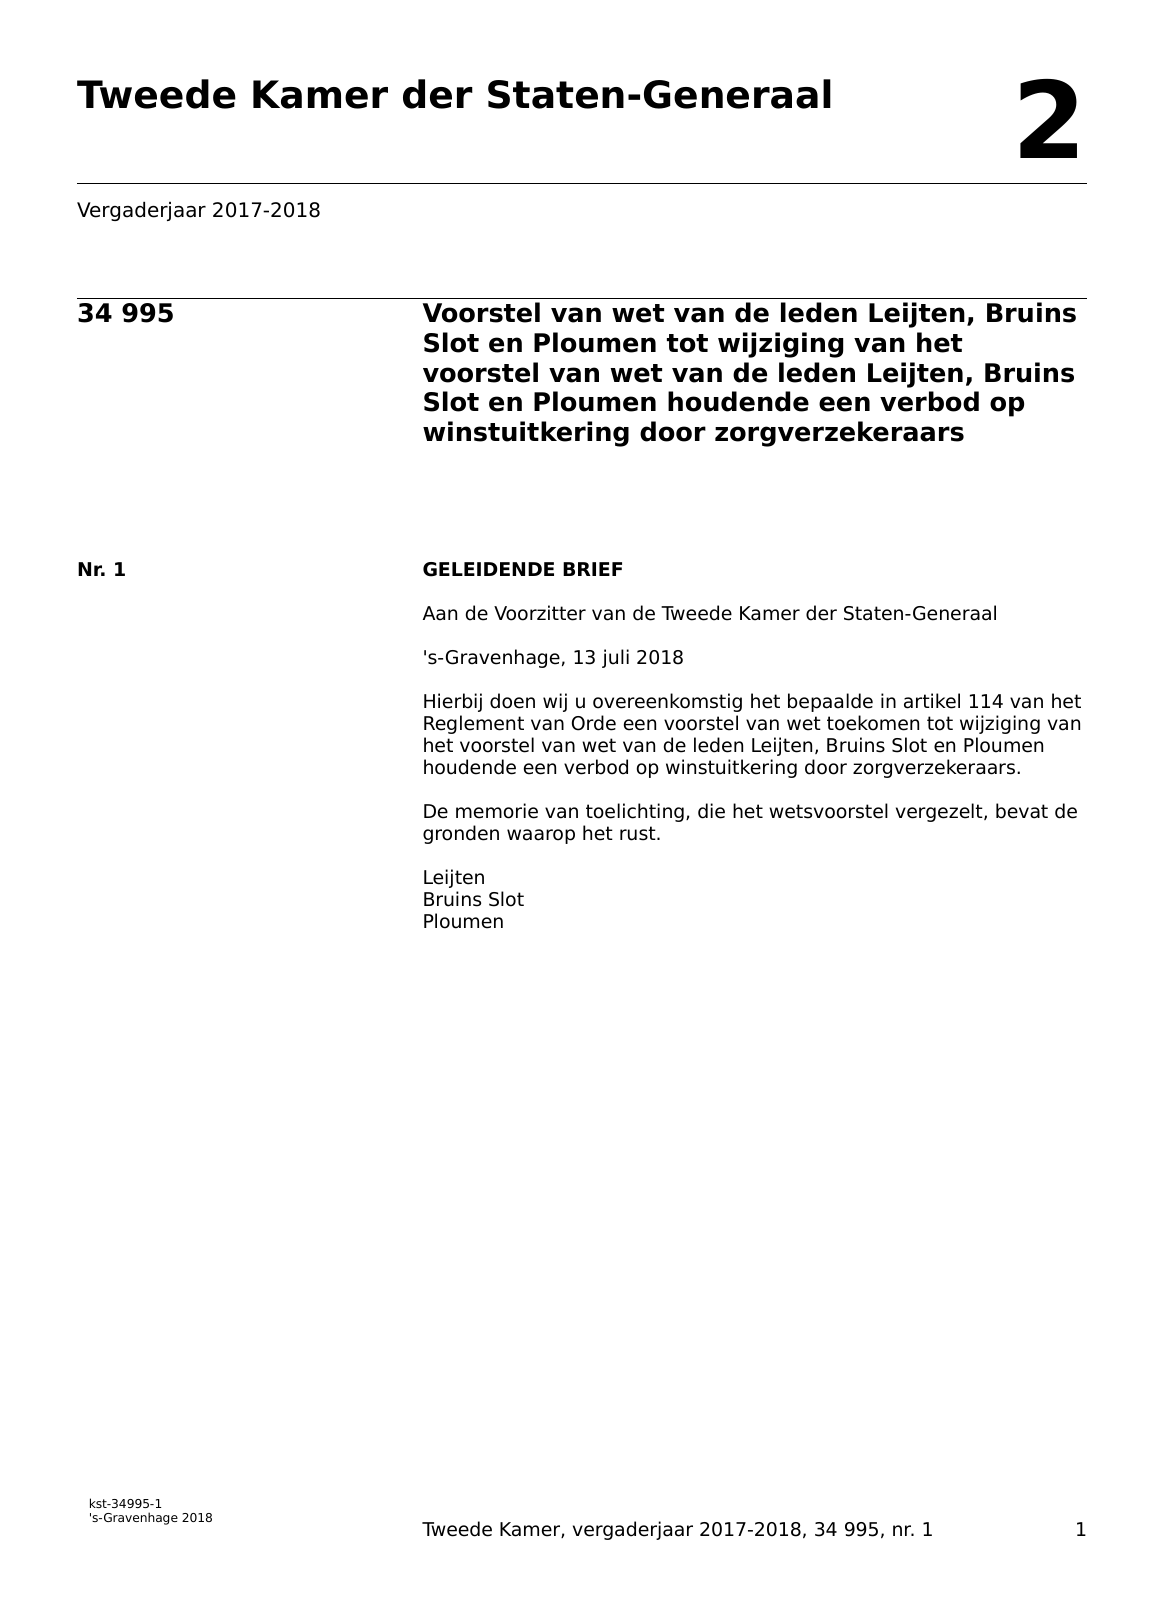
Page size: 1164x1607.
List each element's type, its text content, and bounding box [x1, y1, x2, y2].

text kst-34995-1 [88, 1497, 323, 1511]
table_cell Vergaderjaar 2017-2018 [77, 184, 1087, 298]
table_header 2 [886, 59, 1087, 183]
subtitle 34 995 Voorstel van wet van de leden Leijten, Bruins Slot en Ploumen tot wijziging van het voorstel van wet van de leden Leijten, Bruins Slot en Ploumen houdende een verbod op winstuitkering door zorgverzekeraars [77, 299, 1087, 447]
text De memorie van toelichting, die het wetsvoorstel vergezelt, bevat de gronden waarop het rust. [422, 801, 1087, 845]
text Ploumen [422, 911, 1087, 933]
text Leijten [422, 867, 1087, 889]
text 's-Gravenhage 2018 [88, 1511, 323, 1525]
text Bruins Slot [422, 889, 1087, 911]
subtitle Nr. 1 GELEIDENDE BRIEF [77, 558, 1087, 580]
text Hierbij doen wij u overeenkomstig het bepaalde in artikel 114 van het Reglement van Orde een voorstel van wet toekomen tot wijziging van het voorstel van wet van de leden Leijten, Bruins Slot en Ploumen houdende een verbod op winstuitkering door zorgverzekeraars. [422, 691, 1087, 779]
text 's-Gravenhage, 13 juli 2018 [422, 647, 1087, 669]
text Aan de Voorzitter van de Tweede Kamer der Staten-Generaal [422, 603, 1087, 624]
table_header Tweede Kamer der Staten-Generaal [77, 59, 886, 183]
